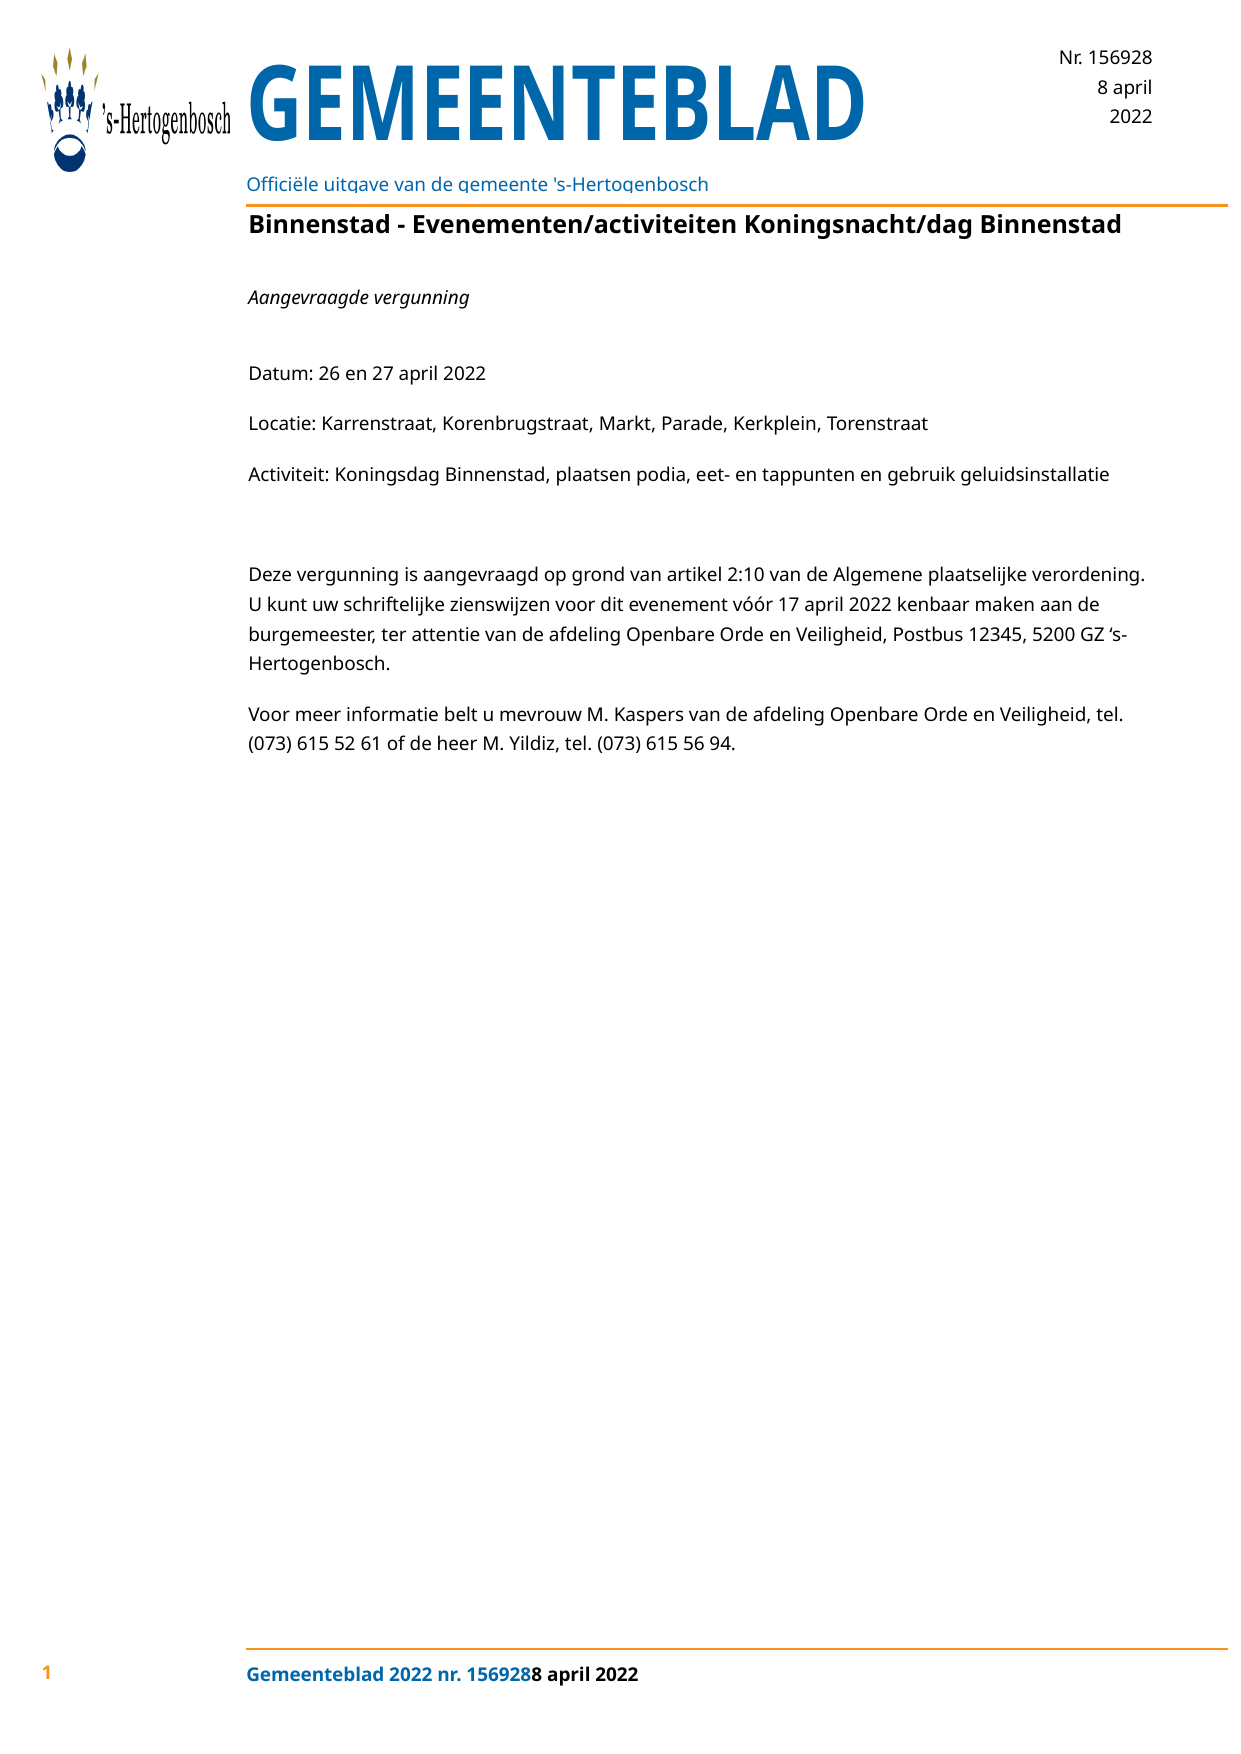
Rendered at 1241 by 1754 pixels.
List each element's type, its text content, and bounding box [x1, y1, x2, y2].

text Voor meer informatie belt u mevrouw M. Kaspers van de afdeling Openbare Orde en Veiligheid, tel. (073) 615 52 61 of de heer M. Yildiz, tel. (073) 615 56 94. [248, 701, 1152, 756]
text Deze vergunning is aangevraagd op grond van artikel 2:10 van de Algemene plaatselijke verordening. U kunt uw schriftelijke zienswijzen voor dit evenement vóór 17 april 2022 kenbaar maken aan de burgemeester, ter attentie van de afdeling Openbare Orde en Veiligheid, Postbus 12345, 5200 GZ ‘s-Hertogenbosch. [248, 562, 1152, 676]
text Binnenstad - Evenementen/activiteiten Koningsnacht/dag Binnenstad [248, 207, 1152, 241]
text Locatie: Karrenstraat, Korenbrugstraat, Markt, Parade, Kerkplein, Torenstraat [248, 410, 1152, 436]
text Aangevraagde vergunning [248, 284, 1152, 309]
text Activiteit: Koningsdag Binnenstad, plaatsen podia, eet- en tappunten en gebruik geluidsinstallatie [248, 461, 1152, 487]
picture [41, 47, 231, 172]
text Datum: 26 en 27 april 2022 [248, 360, 1152, 386]
